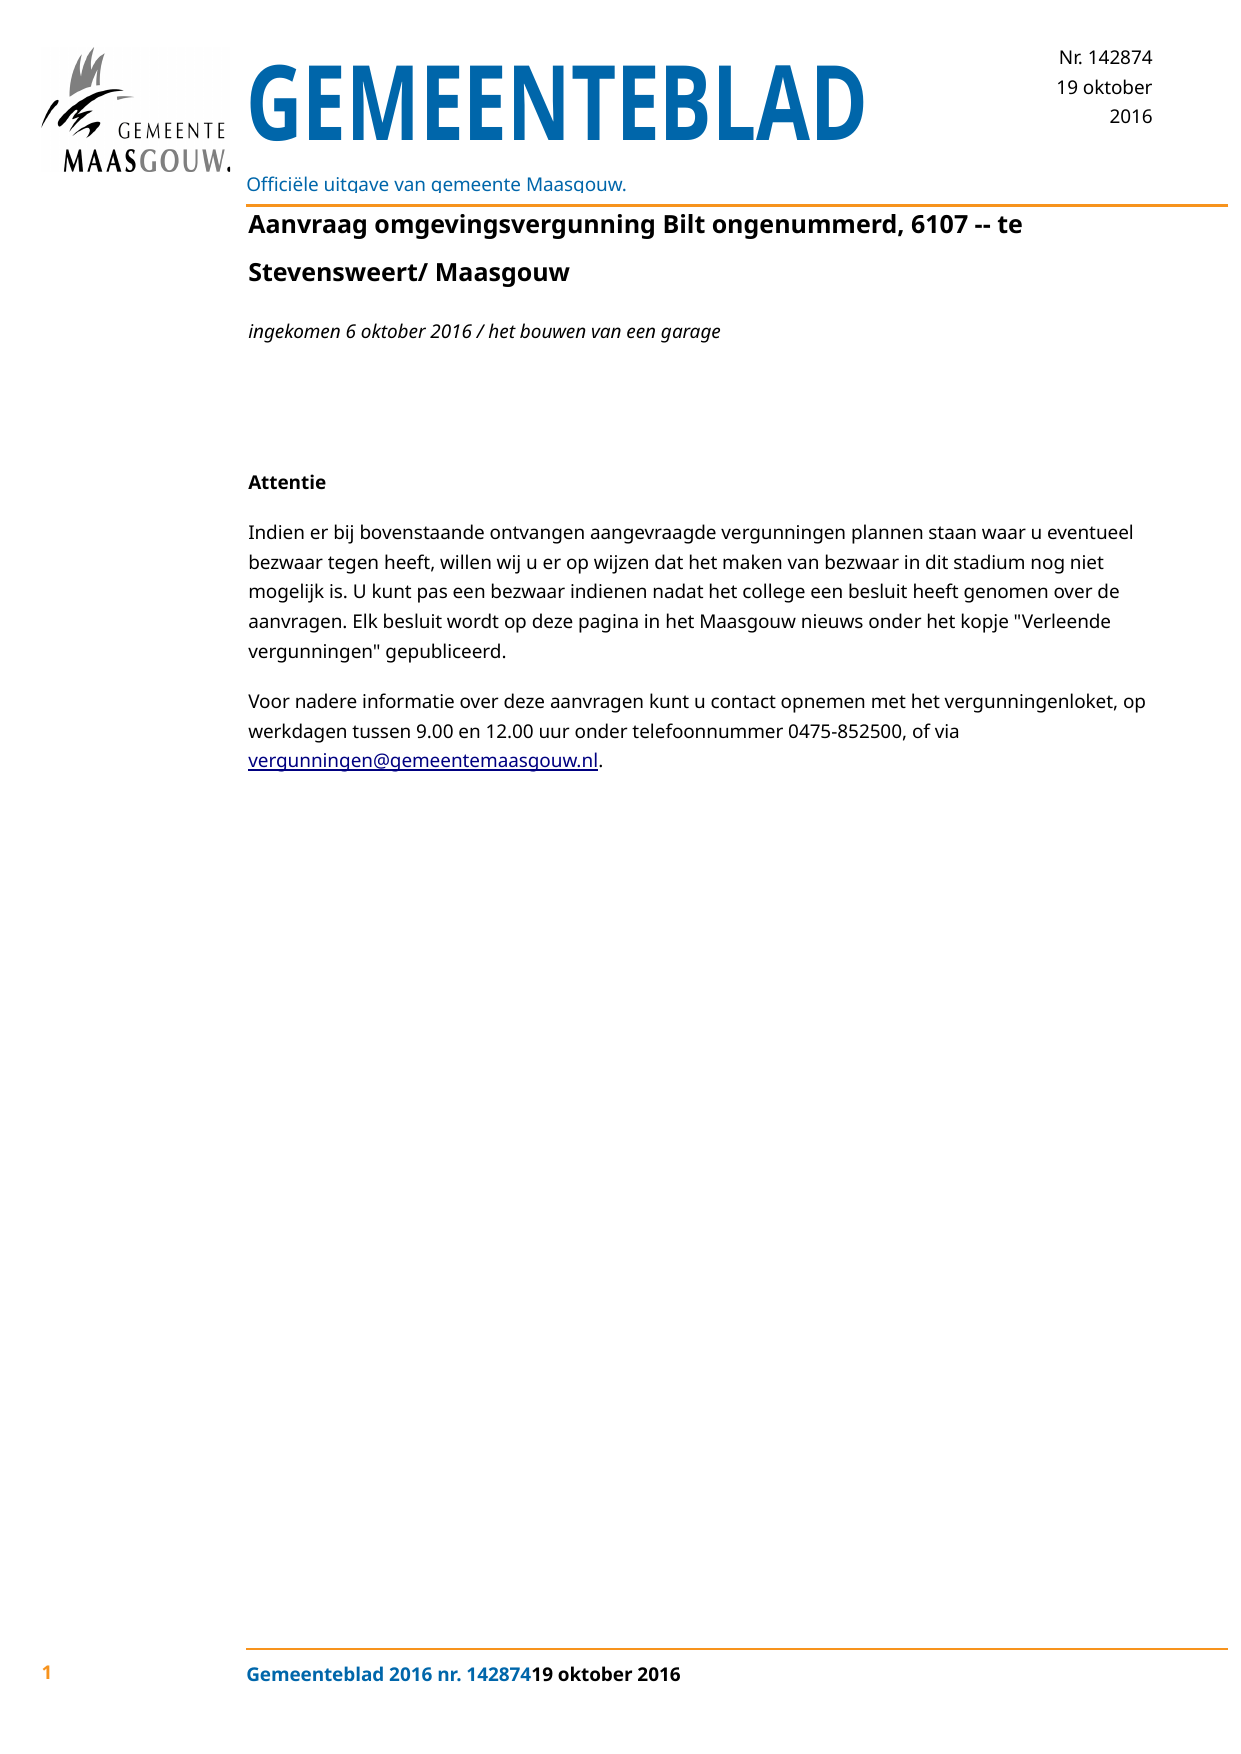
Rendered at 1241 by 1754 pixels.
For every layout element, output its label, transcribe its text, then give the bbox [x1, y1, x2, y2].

text Attentie [248, 469, 1152, 495]
text Aanvraag omgevingsvergunning Bilt ongenummerd, 6107 -- te Stevensweert/ Maasgouw [248, 207, 1152, 288]
text Indien er bij bovenstaande ontvangen aangevraagde vergunningen plannen staan waar u eventueel bezwaar tegen heeft, willen wij u er op wijzen dat het maken van bezwaar in dit stadium nog niet mogelijk is. U kunt pas een bezwaar indienen nadat het college een besluit heeft genomen over de aanvragen. Elk besluit wordt op deze pagina in het Maasgouw nieuws onder het kopje "Verleende vergunningen" gepubliceerd. [248, 519, 1152, 664]
text Voor nadere informatie over deze aanvragen kunt u contact opnemen met het vergunningenloket, op werkdagen tussen 9.00 en 12.00 uur onder telefoonnummer 0475-852500, of via vergunningen@gemeentemaasgouw.nl. [248, 688, 1152, 773]
text ingekomen 6 oktober 2016 / het bouwen van een garage [248, 318, 1152, 344]
picture [41, 47, 231, 172]
